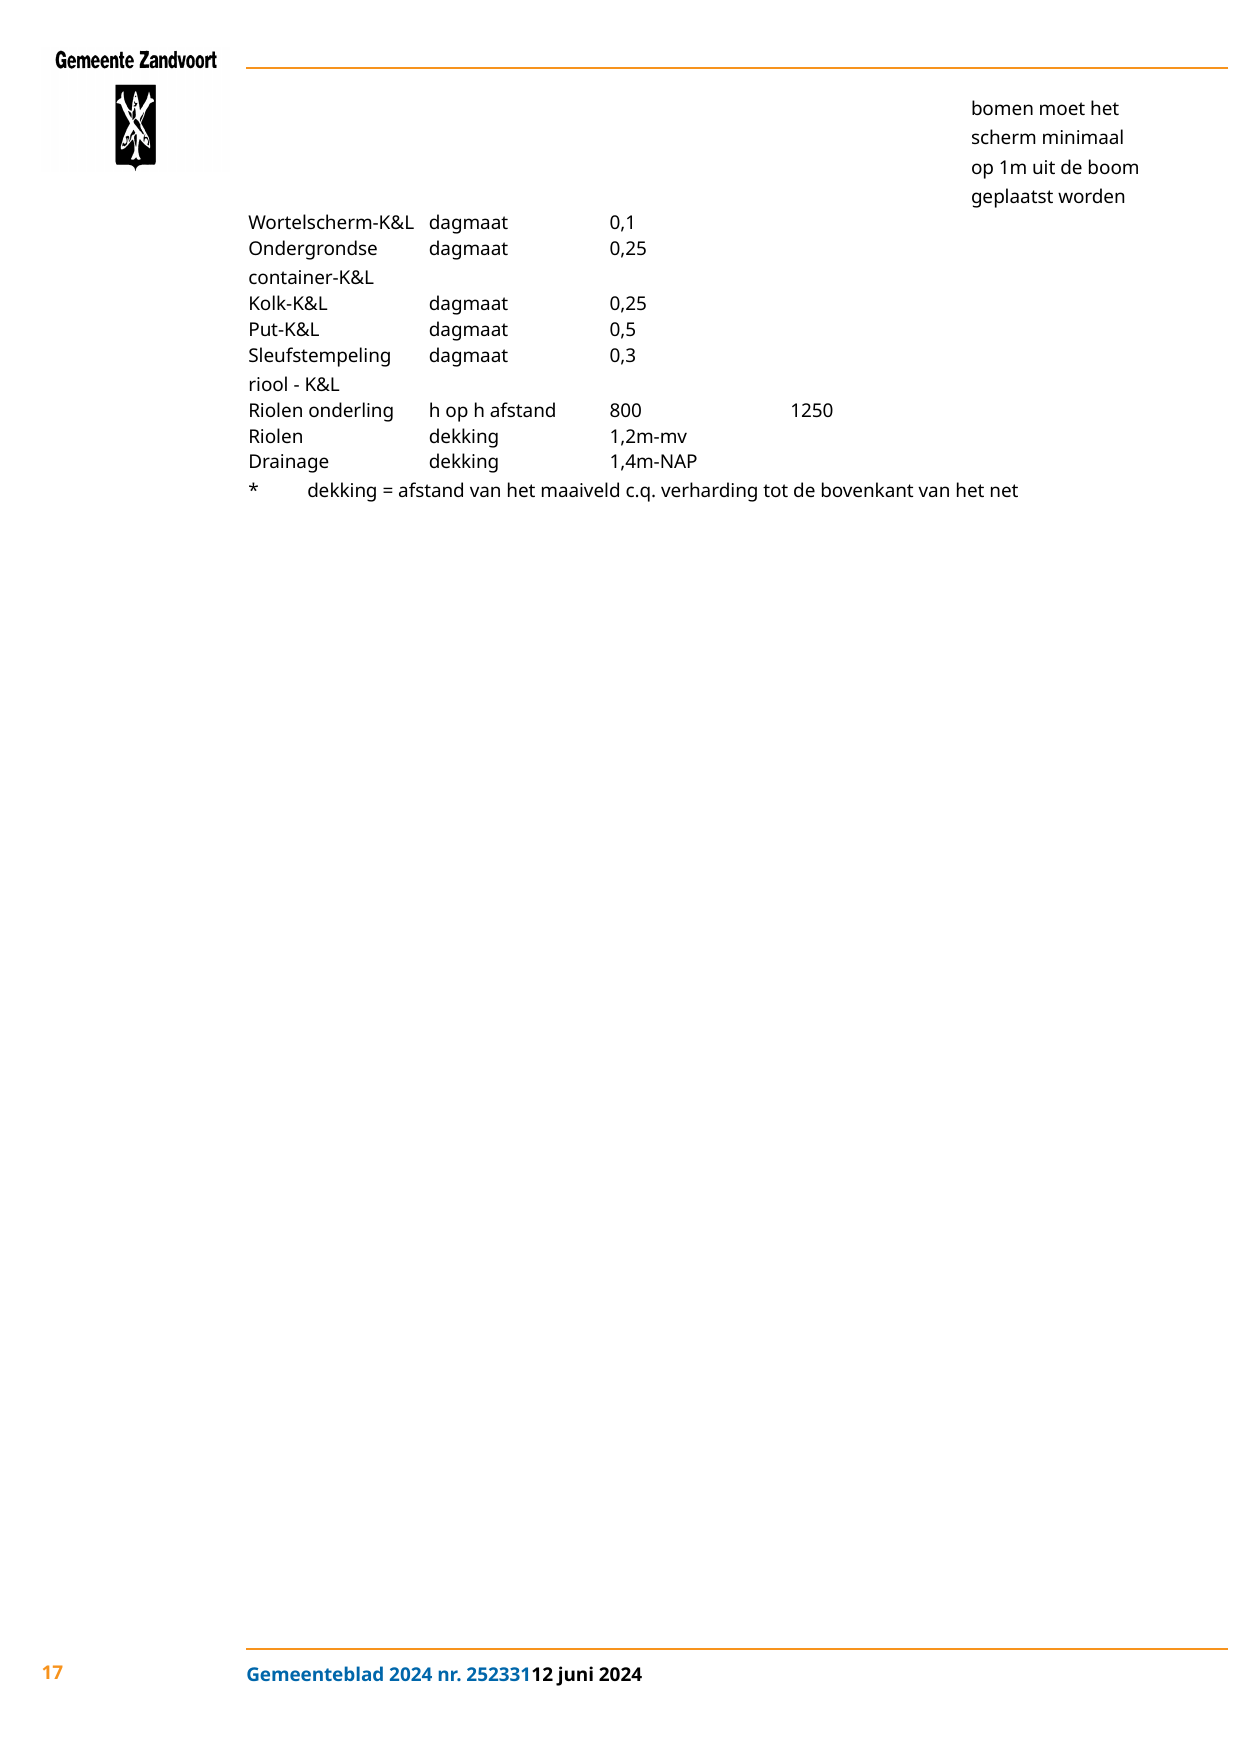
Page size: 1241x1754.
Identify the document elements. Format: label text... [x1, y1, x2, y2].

picture [41, 47, 231, 172]
table_cell dagmaat [429, 316, 609, 342]
table_cell [790, 95, 971, 209]
table_cell 1,2m-mv [609, 423, 790, 448]
table_cell Riolen onderling [248, 397, 429, 423]
table_cell Ondergrondse container-K&L [248, 235, 429, 290]
table_cell Put-K&L [248, 316, 429, 342]
table_cell dagmaat [429, 209, 609, 235]
table_cell Riolen [248, 423, 429, 448]
table_cell dekking [429, 449, 609, 474]
table_cell [790, 209, 971, 235]
table_cell [971, 423, 1152, 448]
table_cell [609, 95, 790, 209]
table_cell 1,4m-NAP [609, 449, 790, 474]
table_cell Drainage [248, 449, 429, 474]
table_cell Wortelscherm-K&L [248, 209, 429, 235]
table_cell dagmaat [429, 290, 609, 316]
table_cell [971, 290, 1152, 316]
table_cell [971, 209, 1152, 235]
table_cell 0,25 [609, 290, 790, 316]
table_cell dagmaat [429, 342, 609, 397]
table_cell [971, 342, 1152, 397]
table_cell Sleufstempeling riool - K&L [248, 342, 429, 397]
table_cell [248, 95, 429, 209]
table_cell h op h afstand [429, 397, 609, 423]
table_cell 0,1 [609, 209, 790, 235]
table_cell [971, 235, 1152, 290]
table_cell Kolk-K&L [248, 290, 429, 316]
table_cell 0,3 [609, 342, 790, 397]
table_cell 0,5 [609, 316, 790, 342]
table_cell [971, 316, 1152, 342]
table_cell dagmaat [429, 235, 609, 290]
table_cell [971, 397, 1152, 423]
list dekking = afstand van het maaiveld c.q. verharding tot de bovenkant van het net [248, 477, 1152, 503]
table_cell 800 [609, 397, 790, 423]
table_cell bomen moet het scherm minimaal op 1m uit de boom geplaatst worden [971, 95, 1152, 209]
table_cell [429, 95, 609, 209]
table_cell 1250 [790, 397, 971, 423]
table_cell [790, 423, 971, 448]
table_cell [790, 316, 971, 342]
table_cell dekking [429, 423, 609, 448]
table_cell [790, 342, 971, 397]
table_cell 0,25 [609, 235, 790, 290]
table_cell [790, 235, 971, 290]
table_cell [790, 290, 971, 316]
